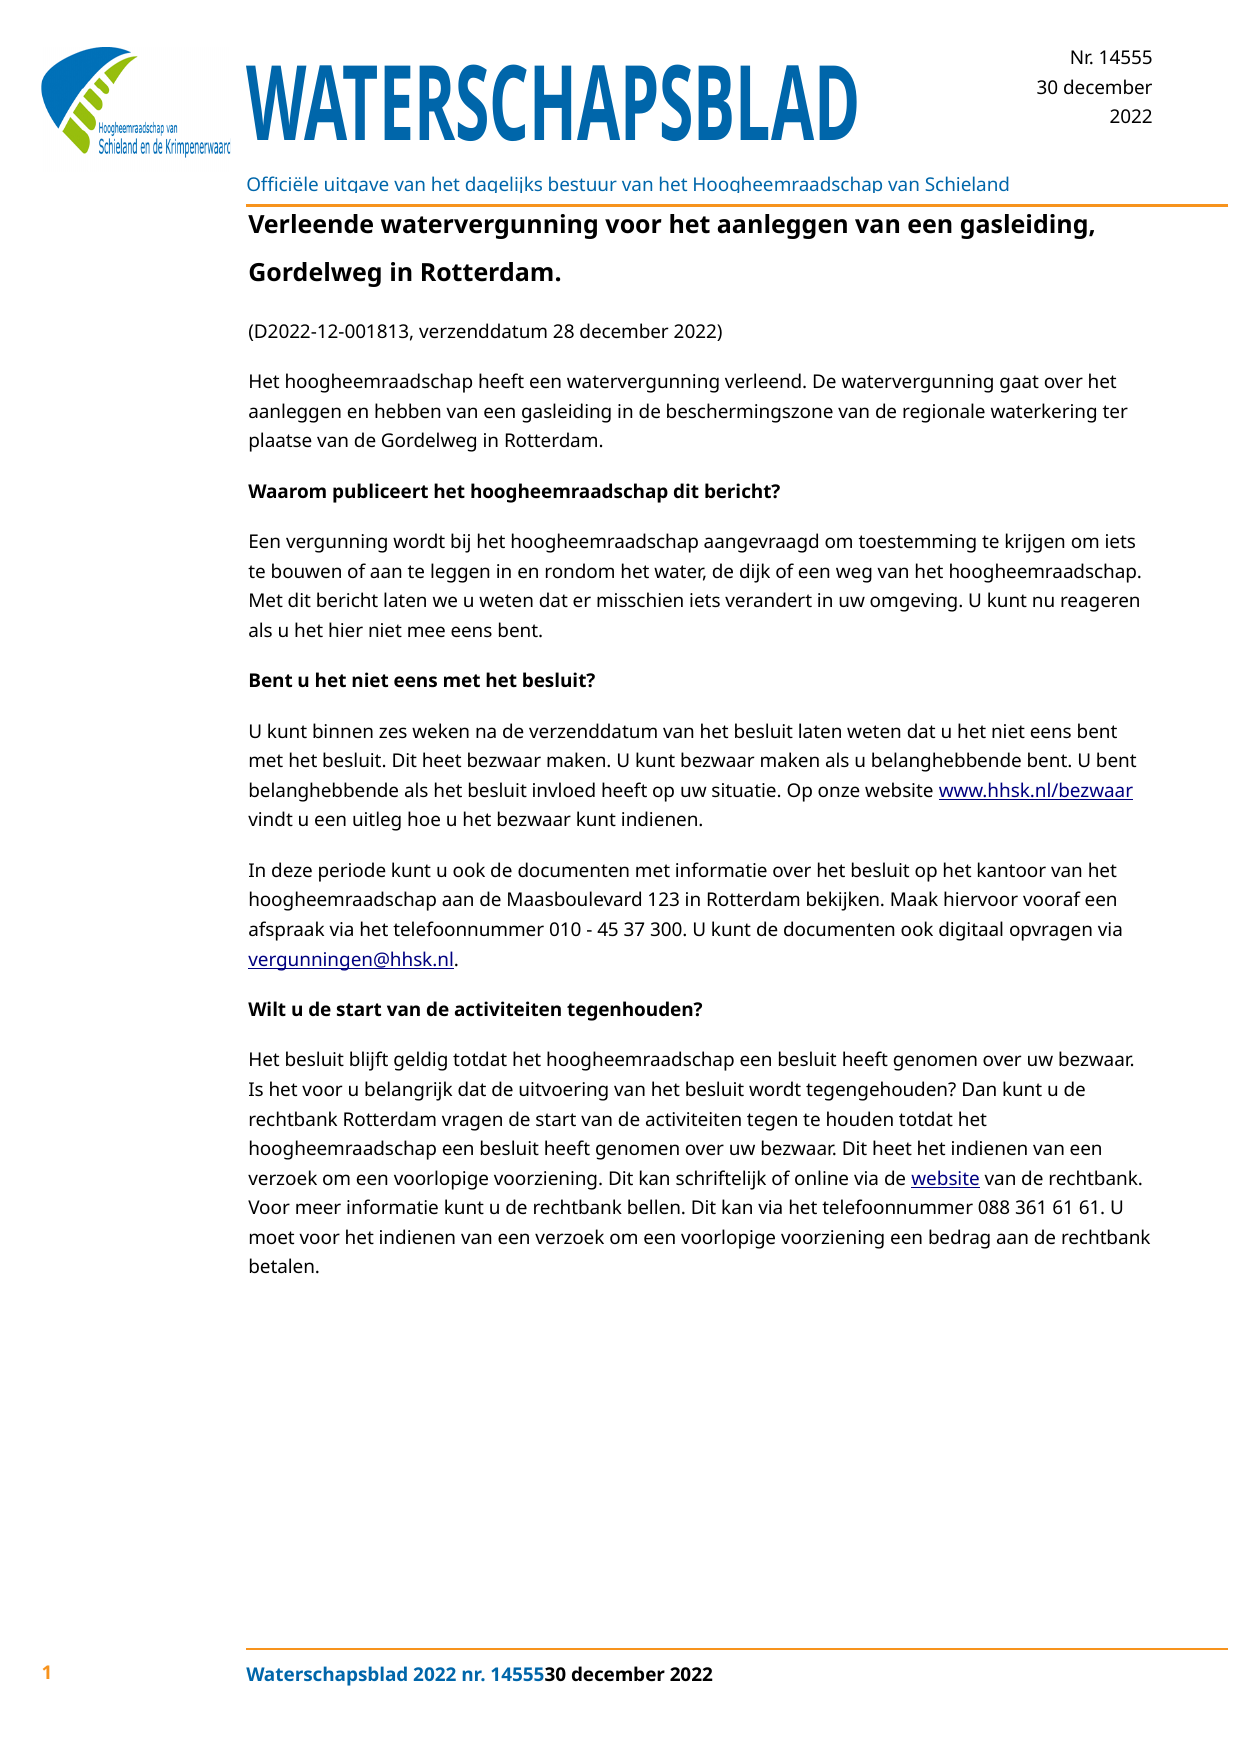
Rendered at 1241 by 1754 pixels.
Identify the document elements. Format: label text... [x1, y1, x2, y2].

text Het hoogheemraadschap heeft een watervergunning verleend. De watervergunning gaat over het aanleggen en hebben van een gasleiding in de beschermingszone van de regionale waterkering ter plaatse van de Gordelweg in Rotterdam. [248, 368, 1152, 453]
text Waarom publiceert het hoogheemraadschap dit bericht? [248, 478, 1152, 504]
text Wilt u de start van de activiteiten tegenhouden? [248, 996, 1152, 1022]
text Bent u het niet eens met het besluit? [248, 667, 1152, 693]
text Verleende watervergunning voor het aanleggen van een gasleiding, Gordelweg in Rotterdam. [248, 207, 1152, 288]
text In deze periode kunt u ook de documenten met informatie over het besluit op het kantoor van het hoogheemraadschap aan de Maasboulevard 123 in Rotterdam bekijken. Maak hiervoor vooraf een afspraak via het telefoonnummer 010 - 45 37 300. U kunt de documenten ook digitaal opvragen via vergunningen@hhsk.nl. [248, 857, 1152, 972]
text U kunt binnen zes weken na de verzenddatum van het besluit laten weten dat u het niet eens bent met het besluit. Dit heet bezwaar maken. U kunt bezwaar maken als u belanghebbende bent. U bent belanghebbende als het besluit invloed heeft op uw situatie. Op onze website www.hhsk.nl/bezwaar vindt u een uitleg hoe u het bezwaar kunt indienen. [248, 718, 1152, 832]
text (D2022-12-001813, verzenddatum 28 december 2022) [248, 318, 1152, 344]
picture [41, 47, 231, 172]
text Een vergunning wordt bij het hoogheemraadschap aangevraagd om toestemming te krijgen om iets te bouwen of aan te leggen in en rondom het water, de dijk of een weg van het hoogheemraadschap. Met dit bericht laten we u weten dat er misschien iets verandert in uw omgeving. U kunt nu reageren als u het hier niet mee eens bent. [248, 528, 1152, 643]
text Het besluit blijft geldig totdat het hoogheemraadschap een besluit heeft genomen over uw bezwaar. Is het voor u belangrijk dat de uitvoering van het besluit wordt tegengehouden? Dan kunt u de rechtbank Rotterdam vragen de start van de activiteiten tegen te houden totdat het hoogheemraadschap een besluit heeft genomen over uw bezwaar. Dit heet het indienen van een verzoek om een voorlopige voorziening. Dit kan schriftelijk of online via de website van de rechtbank. Voor meer informatie kunt u de rechtbank bellen. Dit kan via het telefoonnummer 088 361 61 61. U moet voor het indienen van een verzoek om een voorlopige voorziening een bedrag aan de rechtbank betalen. [248, 1047, 1152, 1279]
